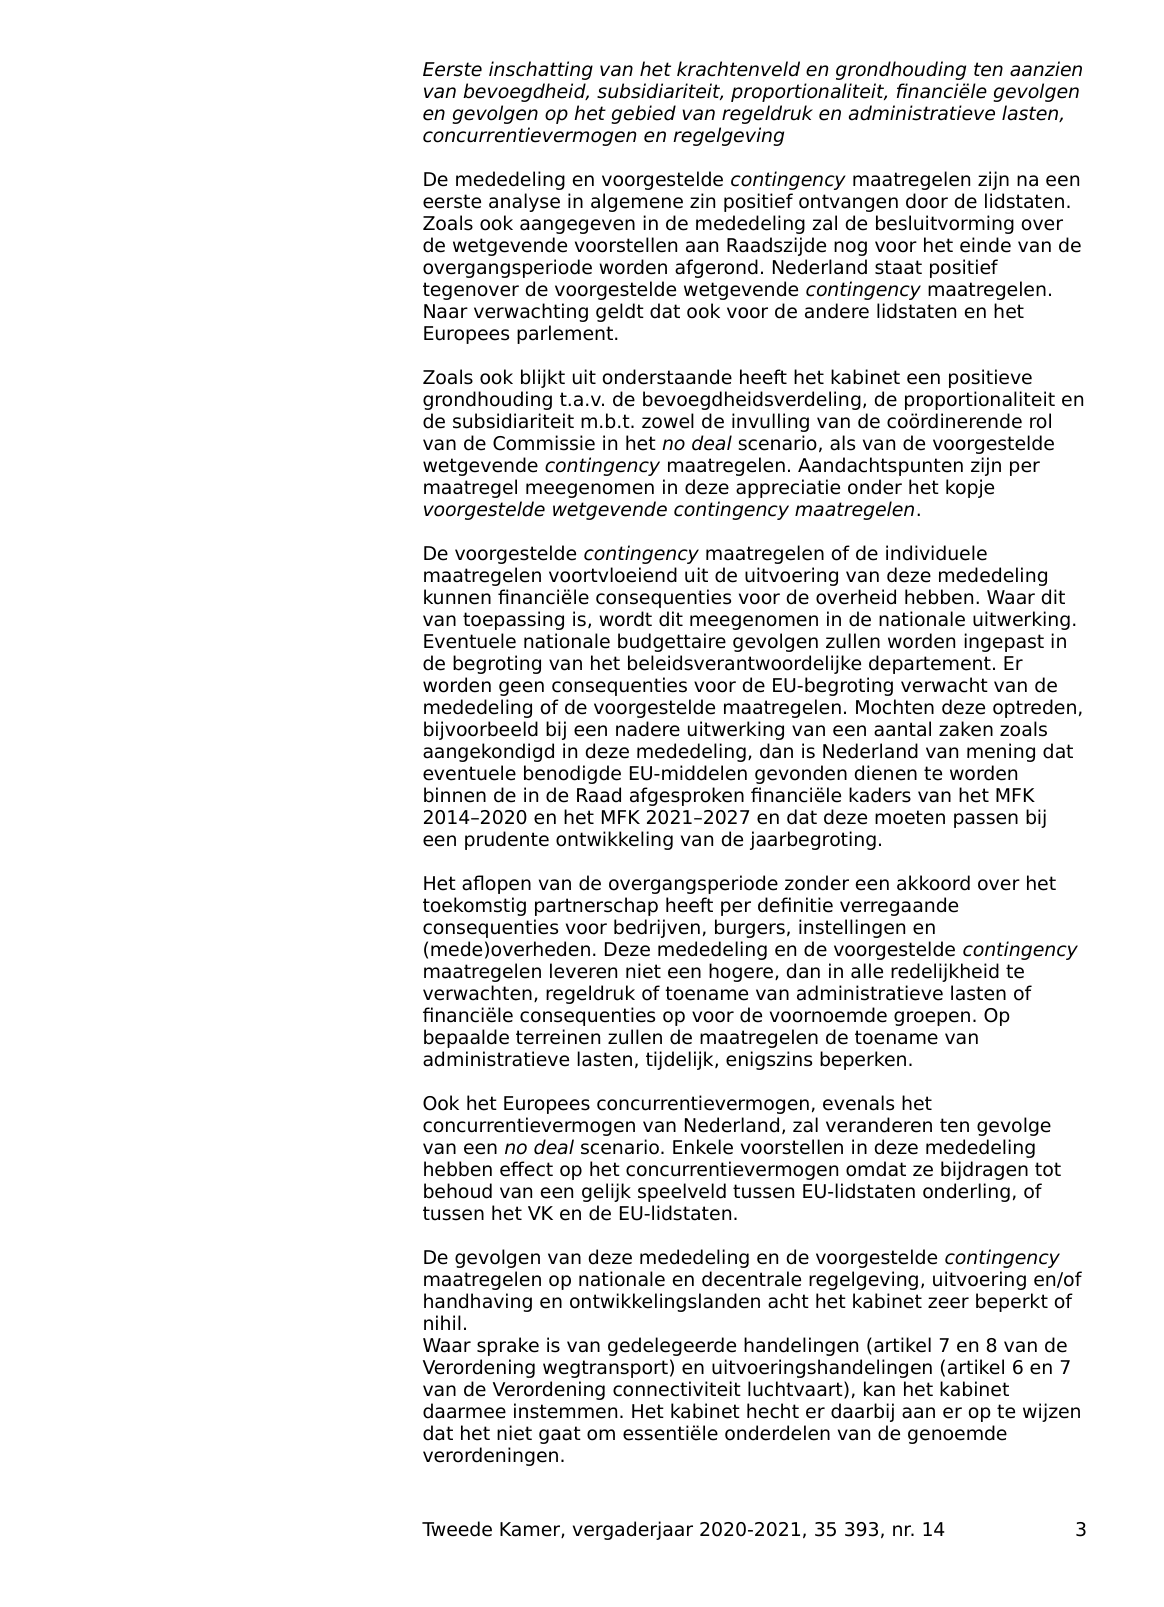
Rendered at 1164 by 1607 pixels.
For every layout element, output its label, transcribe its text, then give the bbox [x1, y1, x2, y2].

text De voorgestelde contingency maatregelen of de individuele maatregelen voortvloeiend uit de uitvoering van deze mededeling kunnen financiële consequenties voor de overheid hebben. Waar dit van toepassing is, wordt dit meegenomen in de nationale uitwerking. Eventuele nationale budgettaire gevolgen zullen worden ingepast in de begroting van het beleidsverantwoordelijke departement. Er worden geen consequenties voor de EU-begroting verwacht van de mededeling of de voorgestelde maatregelen. Mochten deze optreden, bijvoorbeeld bij een nadere uitwerking van een aantal zaken zoals aangekondigd in deze mededeling, dan is Nederland van mening dat eventuele benodigde EU-middelen gevonden dienen te worden binnen de in de Raad afgesproken financiële kaders van het MFK 2014–2020 en het MFK 2021–2027 en dat deze moeten passen bij een prudente ontwikkeling van de jaarbegroting. [422, 543, 1087, 851]
text Ook het Europees concurrentievermogen, evenals het concurrentievermogen van Nederland, zal veranderen ten gevolge van een no deal scenario. Enkele voorstellen in deze mededeling hebben effect op het concurrentievermogen omdat ze bijdragen tot behoud van een gelijk speelveld tussen EU-lidstaten onderling, of tussen het VK en de EU-lidstaten. [422, 1093, 1087, 1225]
text Zoals ook blijkt uit onderstaande heeft het kabinet een positieve grondhouding t.a.v. de bevoegdheidsverdeling, de proportionaliteit en de subsidiariteit m.b.t. zowel de invulling van de coördinerende rol van de Commissie in het no deal scenario, als van de voorgestelde wetgevende contingency maatregelen. Aandachtspunten zijn per maatregel meegenomen in deze appreciatie onder het kopje voorgestelde wetgevende contingency maatregelen. [422, 367, 1087, 521]
text De mededeling en voorgestelde contingency maatregelen zijn na een eerste analyse in algemene zin positief ontvangen door de lidstaten. Zoals ook aangegeven in de mededeling zal de besluitvorming over de wetgevende voorstellen aan Raadszijde nog voor het einde van de overgangsperiode worden afgerond. Nederland staat positief tegenover de voorgestelde wetgevende contingency maatregelen. Naar verwachting geldt dat ook voor de andere lidstaten en het Europees parlement. [422, 169, 1087, 345]
text De gevolgen van deze mededeling en de voorgestelde contingency maatregelen op nationale en decentrale regelgeving, uitvoering en/of handhaving en ontwikkelingslanden acht het kabinet zeer beperkt of nihil. [422, 1247, 1087, 1335]
text Waar sprake is van gedelegeerde handelingen (artikel 7 en 8 van de Verordening wegtransport) en uitvoeringshandelingen (artikel 6 en 7 van de Verordening connectiviteit luchtvaart), kan het kabinet daarmee instemmen. Het kabinet hecht er daarbij aan er op te wijzen dat het niet gaat om essentiële onderdelen van de genoemde verordeningen. [422, 1335, 1087, 1467]
subtitle Eerste inschatting van het krachtenveld en grondhouding ten aanzien van bevoegdheid, subsidiariteit, proportionaliteit, financiële gevolgen en gevolgen op het gebied van regeldruk en administratieve lasten, concurrentievermogen en regelgeving [422, 59, 1087, 147]
text Het aflopen van de overgangsperiode zonder een akkoord over het toekomstig partnerschap heeft per definitie verregaande consequenties voor bedrijven, burgers, instellingen en (mede)overheden. Deze mededeling en de voorgestelde contingency maatregelen leveren niet een hogere, dan in alle redelijkheid te verwachten, regeldruk of toename van administratieve lasten of financiële consequenties op voor de voornoemde groepen. Op bepaalde terreinen zullen de maatregelen de toename van administratieve lasten, tijdelijk, enigszins beperken. [422, 873, 1087, 1071]
